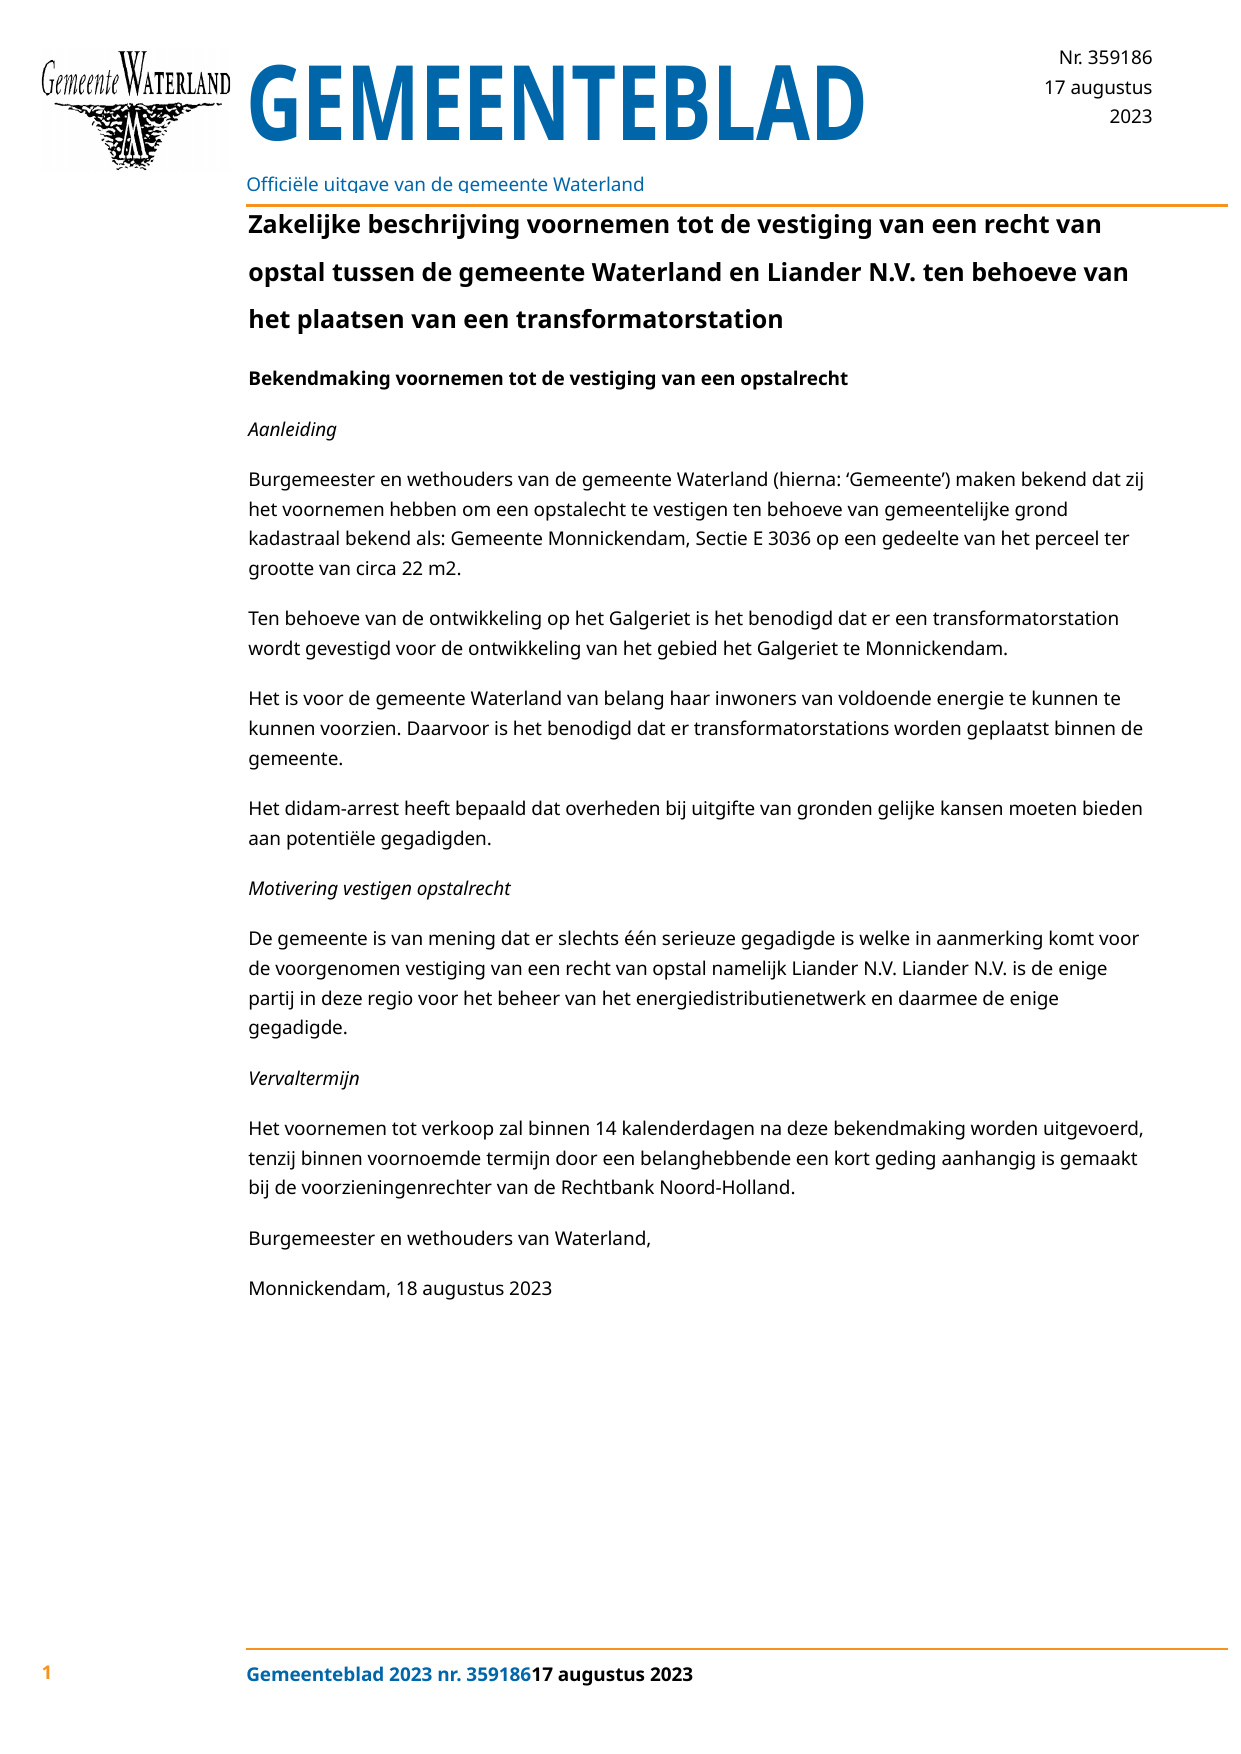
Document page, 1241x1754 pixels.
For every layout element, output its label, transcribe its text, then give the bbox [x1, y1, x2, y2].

text Zakelijke beschrijving voornemen tot de vestiging van een recht van opstal tussen de gemeente Waterland en Liander N.V. ten behoeve van het plaatsen van een transformatorstation [248, 207, 1152, 336]
text Ten behoeve van de ontwikkeling op het Galgeriet is het benodigd dat er een transformatorstation wordt gevestigd voor de ontwikkeling van het gebied het Galgeriet te Monnickendam. [248, 606, 1152, 661]
text Aanleiding [248, 416, 1152, 442]
text Het is voor de gemeente Waterland van belang haar inwoners van voldoende energie te kunnen te kunnen voorzien. Daarvoor is het benodigd dat er transformatorstations worden geplaatst binnen de gemeente. [248, 686, 1152, 770]
text Burgemeester en wethouders van de gemeente Waterland (hierna: ‘Gemeente’) maken bekend dat zij het voornemen hebben om een opstalecht te vestigen ten behoeve van gemeentelijke grond kadastraal bekend als: Gemeente Monnickendam, Sectie E 3036 op een gedeelte van het perceel ter grootte van circa 22 m2. [248, 466, 1152, 581]
text Motivering vestigen opstalrecht [248, 875, 1152, 901]
text Bekendmaking voornemen tot de vestiging van een opstalrecht [248, 366, 1152, 391]
text Het voornemen tot verkoop zal binnen 14 kalenderdagen na deze bekendmaking worden uitgevoerd, tenzij binnen voornoemde termijn door een belanghebbende een kort geding aanhangig is gemaakt bij de voorzieningenrechter van de Rechtbank Noord-Holland. [248, 1115, 1152, 1200]
text Monnickendam, 18 augustus 2023 [248, 1275, 1152, 1301]
text De gemeente is van mening dat er slechts één serieuze gegadigde is welke in aanmerking komt voor de voorgenomen vestiging van een recht van opstal namelijk Liander N.V. Liander N.V. is de enige partij in deze regio voor het beheer van het energiedistributienetwerk en daarmee de enige gegadigde. [248, 926, 1152, 1040]
picture [41, 47, 231, 172]
text Burgemeester en wethouders van Waterland, [248, 1225, 1152, 1250]
text Het didam-arrest heeft bepaald dat overheden bij uitgifte van gronden gelijke kansen moeten bieden aan potentiële gegadigden. [248, 795, 1152, 850]
text Vervaltermijn [248, 1065, 1152, 1090]
